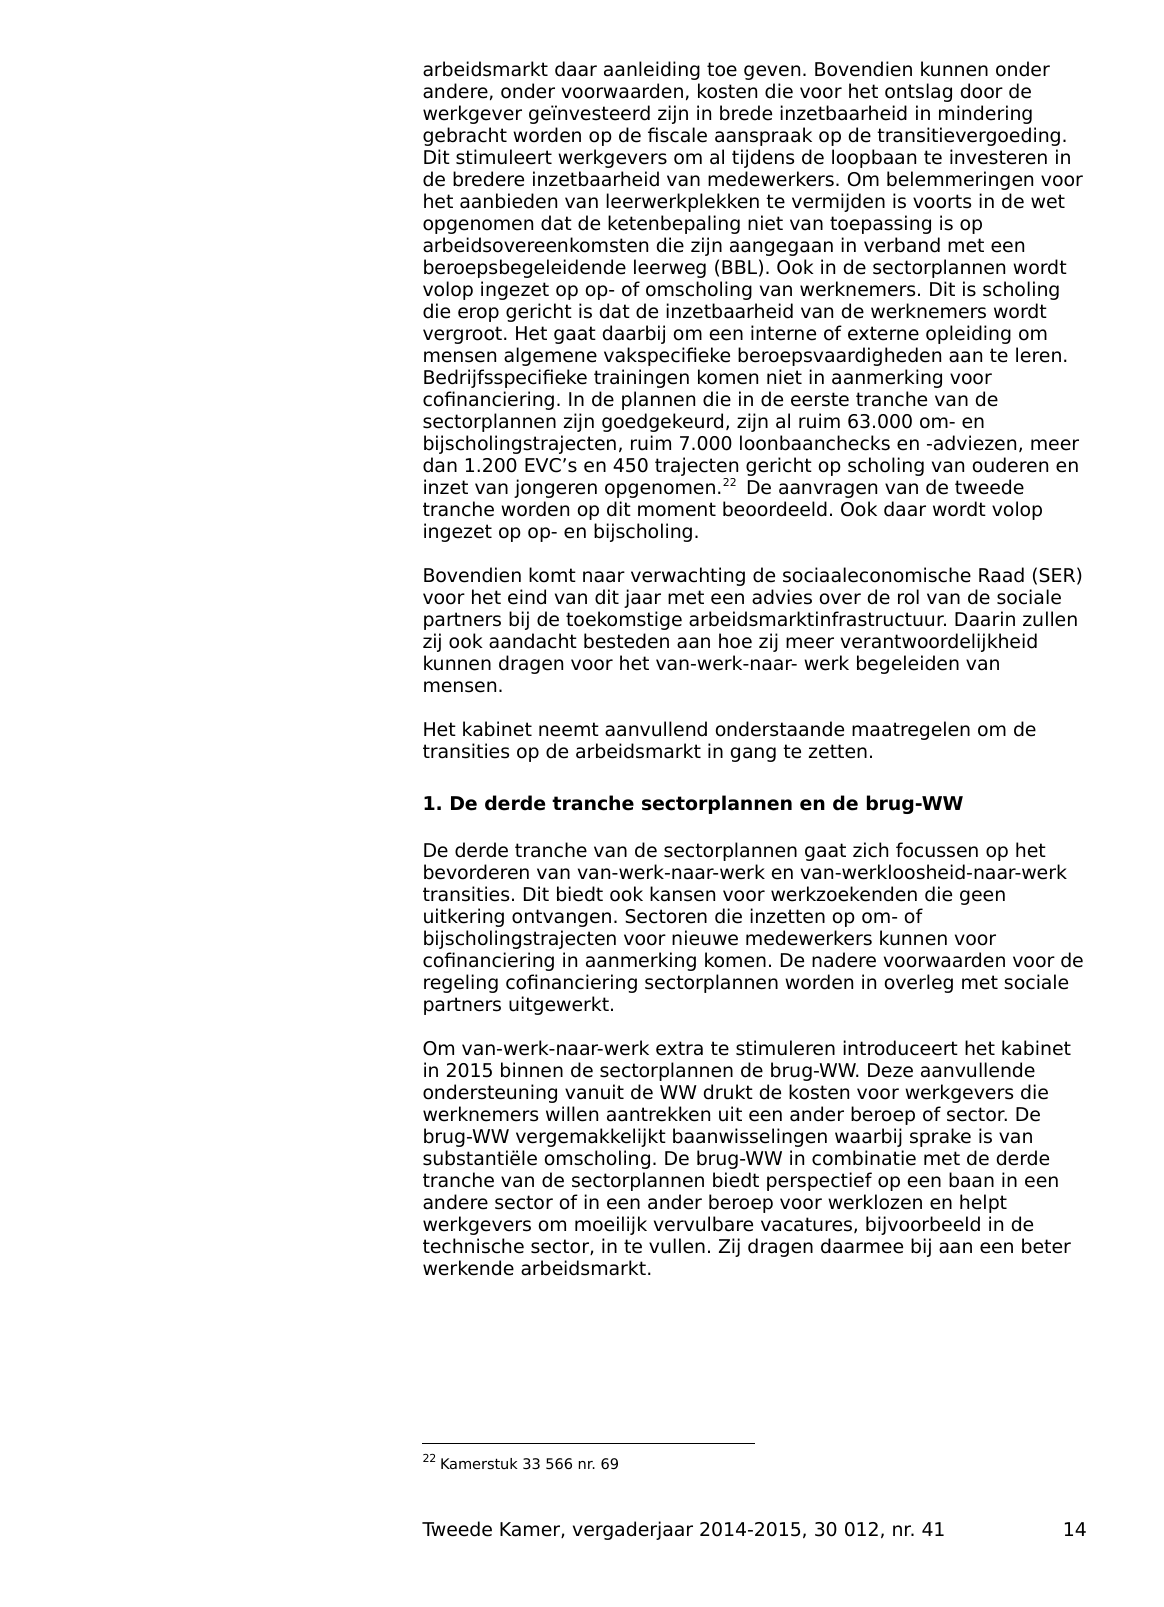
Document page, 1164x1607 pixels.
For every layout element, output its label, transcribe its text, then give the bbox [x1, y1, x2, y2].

text Kamerstuk 33 566 nr. 69 [422, 1452, 1087, 1474]
subtitle 1. De derde tranche sectorplannen en de brug-WW [422, 793, 1087, 815]
text Het kabinet neemt aanvullend onderstaande maatregelen om de transities op de arbeidsmarkt in gang te zetten. [422, 719, 1087, 763]
text Om van-werk-naar-werk extra te stimuleren introduceert het kabinet in 2015 binnen de sectorplannen de brug-WW. Deze aanvullende ondersteuning vanuit de WW drukt de kosten voor werkgevers die werknemers willen aantrekken uit een ander beroep of sector. De brug-WW vergemakkelijkt baanwisselingen waarbij sprake is van substantiële omscholing. De brug-WW in combinatie met de derde tranche van de sectorplannen biedt perspectief op een baan in een andere sector of in een ander beroep voor werklozen en helpt werkgevers om moeilijk vervulbare vacatures, bijvoorbeeld in de technische sector, in te vullen. Zij dragen daarmee bij aan een beter werkende arbeidsmarkt. [422, 1038, 1087, 1279]
text arbeidsmarkt daar aanleiding toe geven. Bovendien kunnen onder andere, onder voorwaarden, kosten die voor het ontslag door de werkgever geïnvesteerd zijn in brede inzetbaarheid in mindering gebracht worden op de fiscale aanspraak op de transitievergoeding. Dit stimuleert werkgevers om al tijdens de loopbaan te investeren in de bredere inzetbaarheid van medewerkers. Om belemmeringen voor het aanbieden van leerwerkplekken te vermijden is voorts in de wet opgenomen dat de ketenbepaling niet van toepassing is op arbeidsovereenkomsten die zijn aangegaan in verband met een beroepsbegeleidende leerweg (BBL). Ook in de sectorplannen wordt volop ingezet op op- of omscholing van werknemers. Dit is scholing die erop gericht is dat de inzetbaarheid van de werknemers wordt vergroot. Het gaat daarbij om een interne of externe opleiding om mensen algemene vakspecifieke beroepsvaardigheden aan te leren. Bedrijfsspecifieke trainingen komen niet in aanmerking voor cofinanciering. In de plannen die in de eerste tranche van de sectorplannen zijn goedgekeurd, zijn al ruim 63.000 om- en bijscholingstrajecten, ruim 7.000 loonbaanchecks en -adviezen, meer dan 1.200 EVC’s en 450 trajecten gericht op scholing van ouderen en inzet van jongeren opgenomen. De aanvragen van de tweede tranche worden op dit moment beoordeeld. Ook daar wordt volop ingezet op op- en bijscholing. [422, 59, 1087, 543]
text De derde tranche van de sectorplannen gaat zich focussen op het bevorderen van van-werk-naar-werk en van-werkloosheid-naar-werk transities. Dit biedt ook kansen voor werkzoekenden die geen uitkering ontvangen. Sectoren die inzetten op om- of bijscholingstrajecten voor nieuwe medewerkers kunnen voor cofinanciering in aanmerking komen. De nadere voorwaarden voor de regeling cofinanciering sectorplannen worden in overleg met sociale partners uitgewerkt. [422, 840, 1087, 1016]
text Bovendien komt naar verwachting de sociaaleconomische Raad (SER) voor het eind van dit jaar met een advies over de rol van de sociale partners bij de toekomstige arbeidsmarktinfrastructuur. Daarin zullen zij ook aandacht besteden aan hoe zij meer verantwoordelijkheid kunnen dragen voor het van-werk-naar- werk begeleiden van mensen. [422, 565, 1087, 697]
